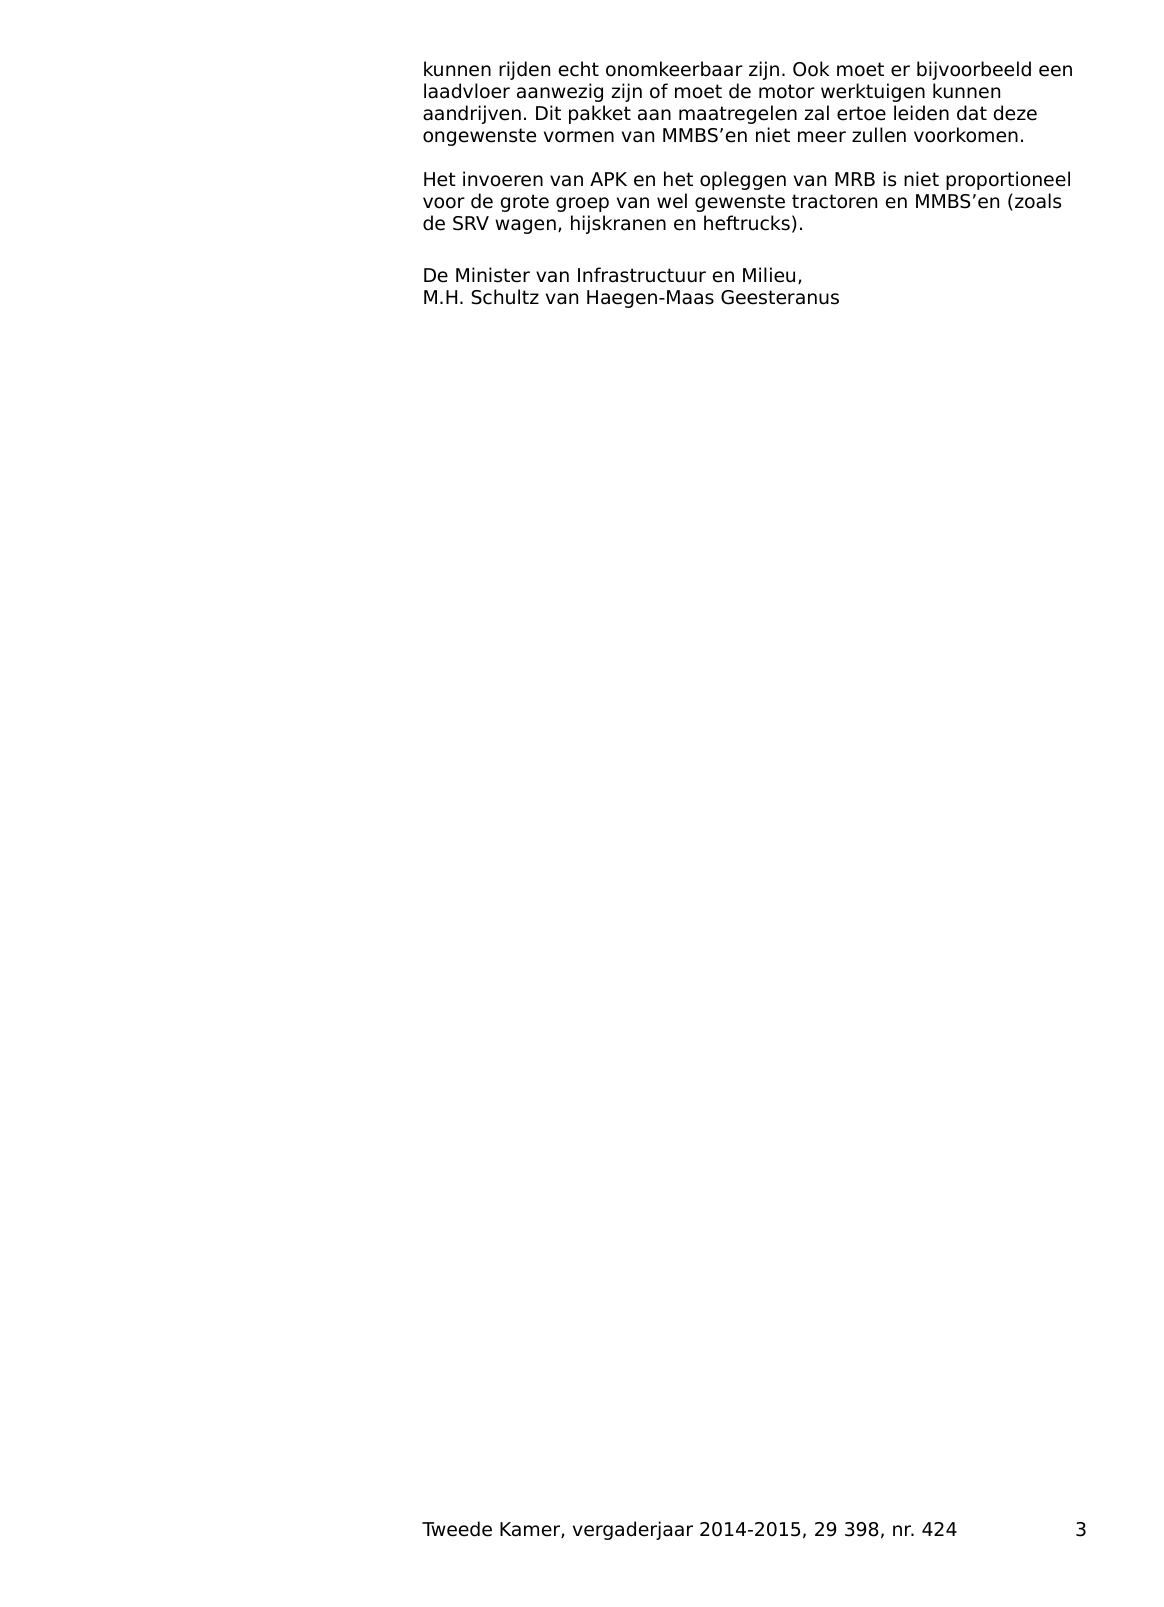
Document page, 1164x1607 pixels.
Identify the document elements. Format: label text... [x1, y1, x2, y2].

text kunnen rijden echt onomkeerbaar zijn. Ook moet er bijvoorbeeld een laadvloer aanwezig zijn of moet de motor werktuigen kunnen aandrijven. Dit pakket aan maatregelen zal ertoe leiden dat deze ongewenste vormen van MMBS’en niet meer zullen voorkomen. [422, 59, 1087, 147]
text Het invoeren van APK en het opleggen van MRB is niet proportioneel voor de grote groep van wel gewenste tractoren en MMBS’en (zoals de SRV wagen, hijskranen en heftrucks). [422, 169, 1087, 235]
text De Minister van Infrastructuur en Milieu, M.H. Schultz van Haegen-Maas Geesteranus [422, 265, 1087, 309]
